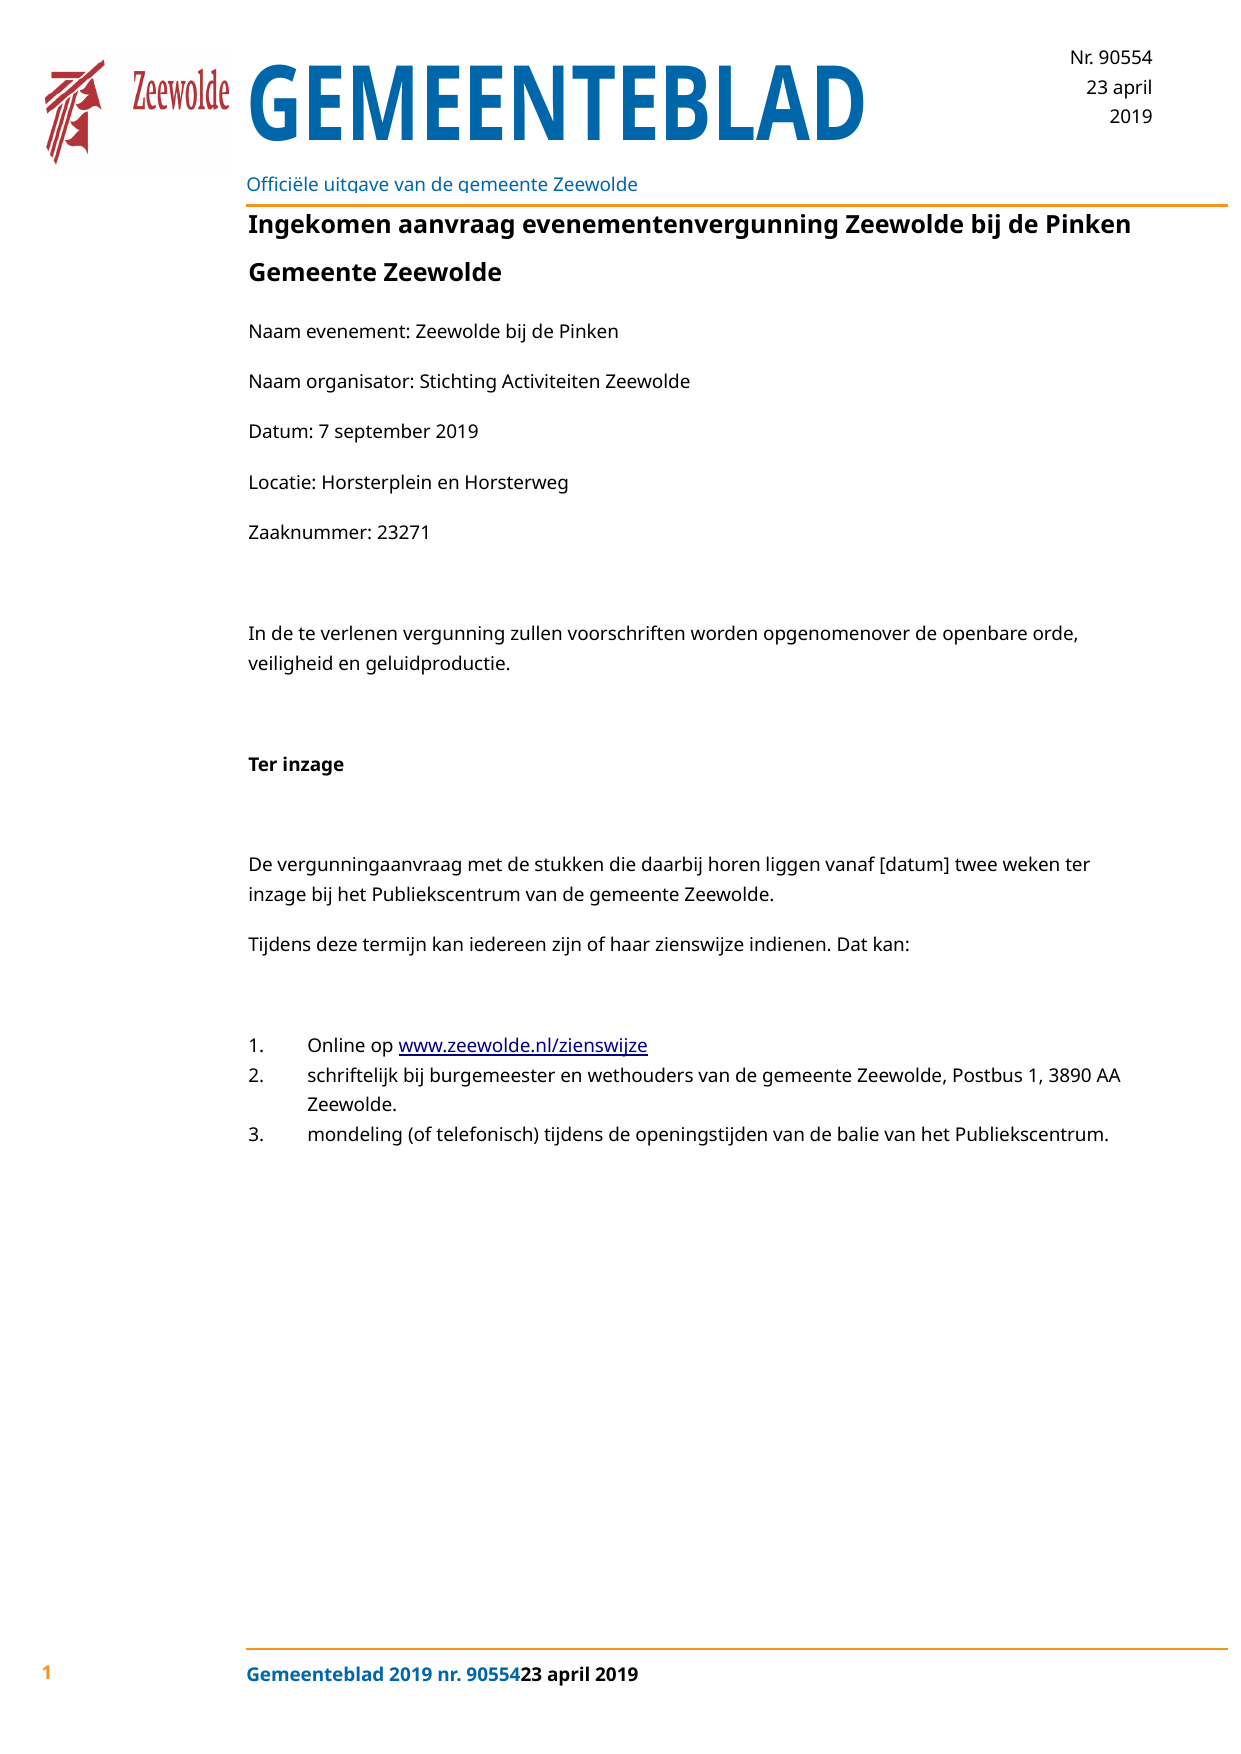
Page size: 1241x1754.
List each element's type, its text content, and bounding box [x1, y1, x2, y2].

text Ingekomen aanvraag evenementenvergunning Zeewolde bij de Pinken Gemeente Zeewolde [248, 207, 1152, 288]
text Locatie: Horsterplein en Horsterweg [248, 469, 1152, 495]
text Tijdens deze termijn kan iedereen zijn of haar zienswijze indienen. Dat kan: [248, 932, 1152, 957]
text Datum: 7 september 2019 [248, 419, 1152, 444]
text Zaaknummer: 23271 [248, 519, 1152, 545]
list mondeling (of telefonisch) tijdens de openingstijden van de balie van het Publiekscentrum. [248, 1121, 1152, 1147]
text In de te verlenen vergunning zullen voorschriften worden opgenomenover de openbare orde, veiligheid en geluidproductie. [248, 620, 1152, 676]
list schriftelijk bij burgemeester en wethouders van de gemeente Zeewolde, Postbus 1, 3890 AA Zeewolde. [248, 1062, 1152, 1117]
picture [41, 47, 231, 172]
text Ter inzage [248, 751, 1152, 777]
text Naam organisator: Stichting Activiteiten Zeewolde [248, 368, 1152, 394]
list Online op www.zeewolde.nl/zienswijze [248, 1032, 1152, 1058]
text Naam evenement: Zeewolde bij de Pinken [248, 318, 1152, 344]
text De vergunningaanvraag met de stukken die daarbij horen liggen vanaf [datum] twee weken ter inzage bij het Publiekscentrum van de gemeente Zeewolde. [248, 852, 1152, 907]
